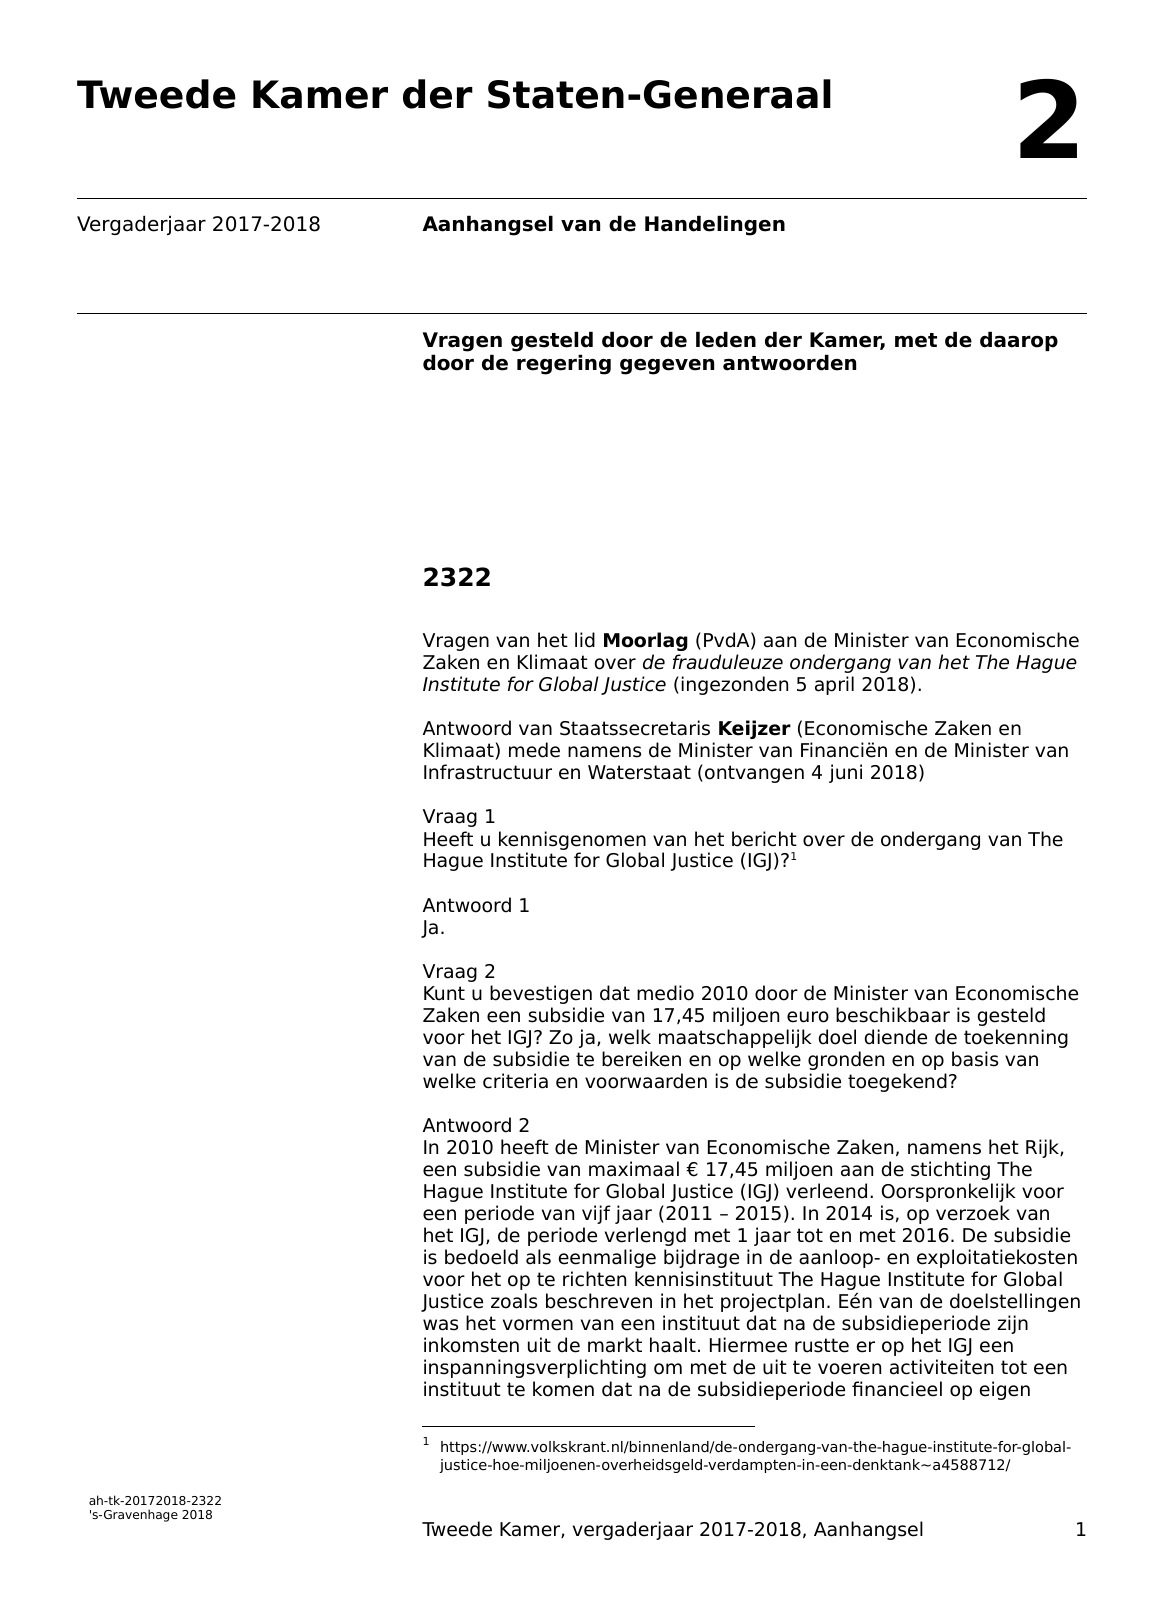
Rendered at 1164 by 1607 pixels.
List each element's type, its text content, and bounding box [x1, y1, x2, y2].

table_header 2 [886, 59, 1087, 198]
text Kunt u bevestigen dat medio 2010 door de Minister van Economische Zaken een subsidie van 17,45 miljoen euro beschikbaar is gesteld voor het IGJ? Zo ja, welk maatschappelijk doel diende de toekenning van de subsidie te bereiken en op welke gronden en op basis van welke criteria en voorwaarden is de subsidie toegekend? [422, 983, 1087, 1093]
text Antwoord van Staatssecretaris Keijzer (Economische Zaken en Klimaat) mede namens de Minister van Financiën en de Minister van Infrastructuur en Waterstaat (ontvangen 4 juni 2018) [422, 718, 1087, 784]
table_cell [77, 314, 422, 375]
text Vraag 1 [422, 806, 1087, 828]
text 's-Gravenhage 2018 [88, 1508, 323, 1522]
text Antwoord 2 [422, 1115, 1087, 1137]
table_cell Vergaderjaar 2017-2018 [77, 199, 422, 313]
text Antwoord 1 [422, 894, 1087, 917]
text Heeft u kennisgenomen van het bericht over de ondergang van The Hague Institute for Global Justice (IGJ)? [422, 828, 1087, 872]
text Vragen van het lid Moorlag (PvdA) aan de Minister van Economische Zaken en Klimaat over de frauduleuze ondergang van het The Hague Institute for Global Justice (ingezonden 5 april 2018). [422, 630, 1087, 696]
text https://www.volkskrant.nl/binnenland/de-ondergang-van-the-hague-institute-for-global-justice-hoe-miljoenen-overheidsgeld-verdampten-in-een-denktank~a4588712/ [422, 1435, 1087, 1474]
table_header Tweede Kamer der Staten-Generaal [77, 59, 886, 198]
text 2322 [422, 563, 1087, 592]
table_cell Aanhangsel van de Handelingen [422, 199, 1087, 313]
text Ja. [422, 917, 1087, 938]
text ah-tk-20172018-2322 [88, 1494, 323, 1508]
table_cell Vragen gesteld door de leden der Kamer, met de daarop door de regering gegeven antwoorden [422, 314, 1087, 375]
text Vraag 2 [422, 961, 1087, 983]
text In 2010 heeft de Minister van Economische Zaken, namens het Rijk, een subsidie van maximaal € 17,45 miljoen aan de stichting The Hague Institute for Global Justice (IGJ) verleend. Oorspronkelijk voor een periode van vijf jaar (2011 – 2015). In 2014 is, op verzoek van het IGJ, de periode verlengd met 1 jaar tot en met 2016. De subsidie is bedoeld als eenmalige bijdrage in de aanloop- en exploitatiekosten voor het op te richten kennisinstituut The Hague Institute for Global Justice zoals beschreven in het projectplan. Eén van de doelstellingen was het vormen van een instituut dat na de subsidieperiode zijn inkomsten uit de markt haalt. Hiermee rustte er op het IGJ een inspanningsverplichting om met de uit te voeren activiteiten tot een instituut te komen dat na de subsidieperiode financieel op eigen [422, 1137, 1087, 1401]
